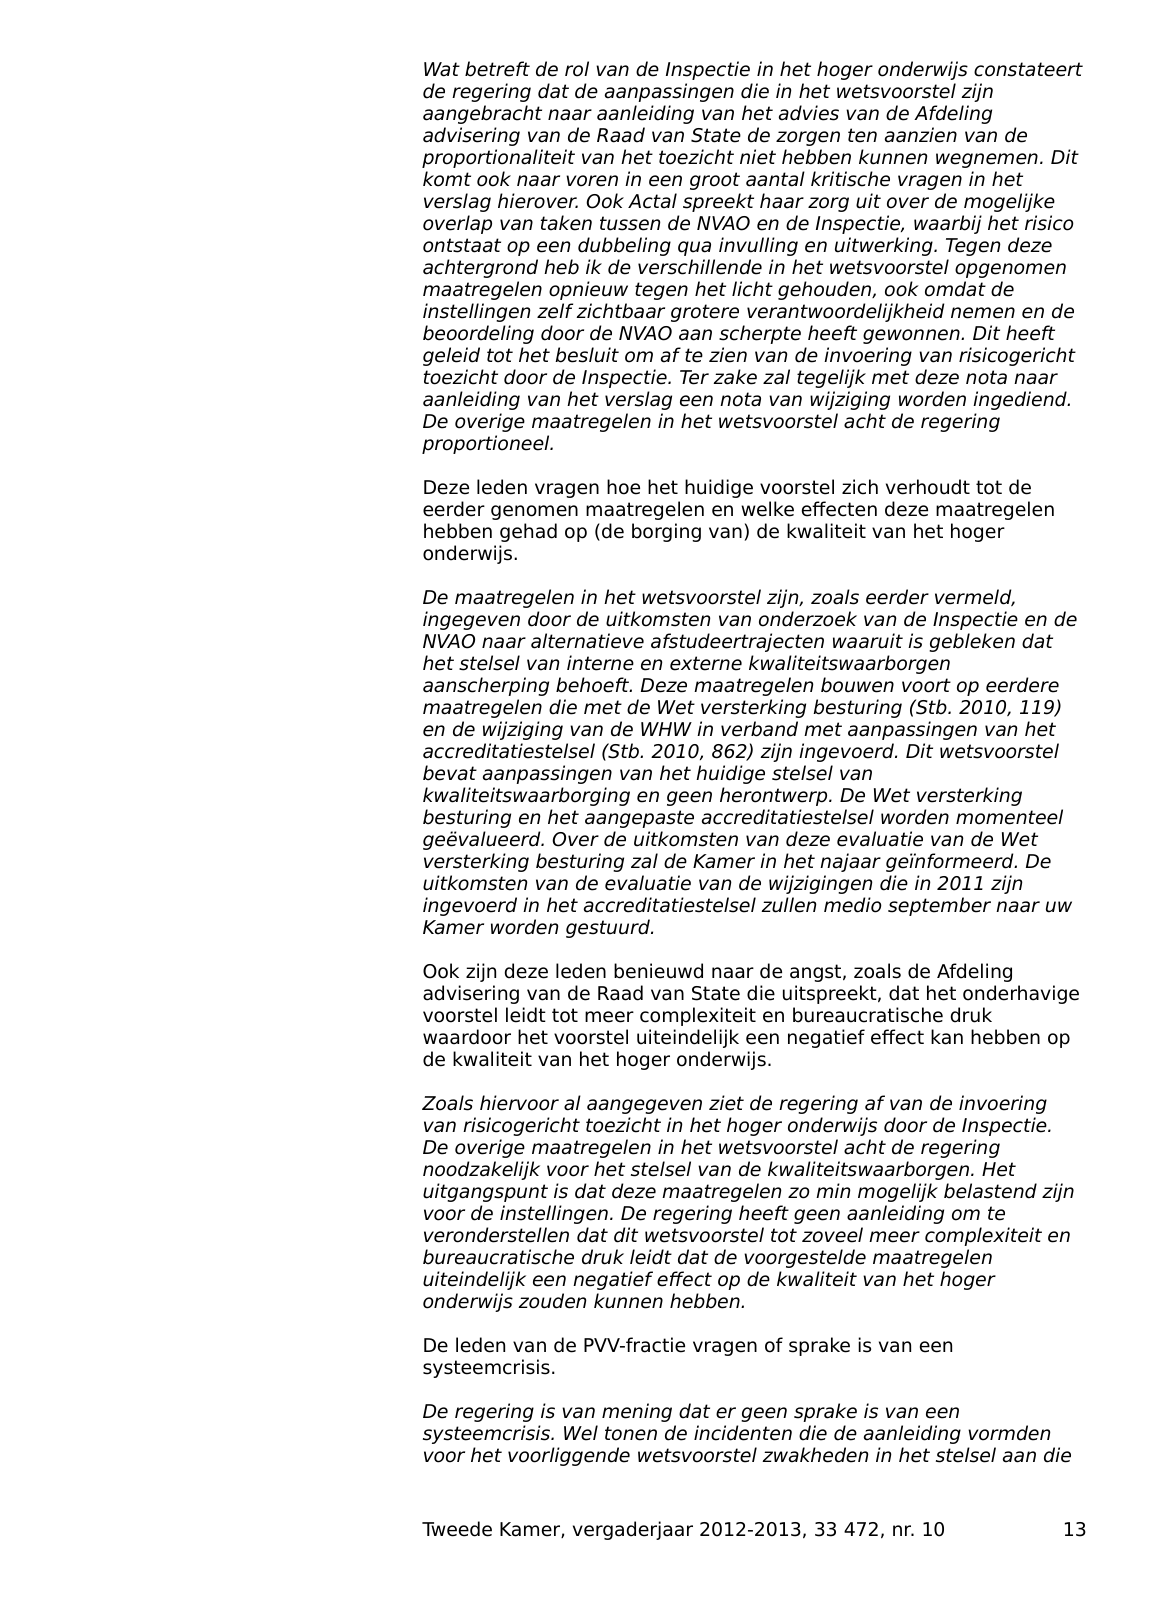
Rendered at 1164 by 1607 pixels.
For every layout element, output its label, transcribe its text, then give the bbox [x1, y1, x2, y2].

text De maatregelen in het wetsvoorstel zijn, zoals eerder vermeld, ingegeven door de uitkomsten van onderzoek van de Inspectie en de NVAO naar alternatieve afstudeertrajecten waaruit is gebleken dat het stelsel van interne en externe kwaliteitswaarborgen aanscherping behoeft. Deze maatregelen bouwen voort op eerdere maatregelen die met de Wet versterking besturing (Stb. 2010, 119) en de wijziging van de WHW in verband met aanpassingen van het accreditatiestelsel (Stb. 2010, 862) zijn ingevoerd. Dit wetsvoorstel bevat aanpassingen van het huidige stelsel van kwaliteitswaarborging en geen herontwerp. De Wet versterking besturing en het aangepaste accreditatiestelsel worden momenteel geëvalueerd. Over de uitkomsten van deze evaluatie van de Wet versterking besturing zal de Kamer in het najaar geïnformeerd. De uitkomsten van de evaluatie van de wijzigingen die in 2011 zijn ingevoerd in het accreditatiestelsel zullen medio september naar uw Kamer worden gestuurd. [422, 587, 1087, 939]
text De leden van de PVV-fractie vragen of sprake is van een systeemcrisis. [422, 1335, 1087, 1379]
text De regering is van mening dat er geen sprake is van een systeemcrisis. Wel tonen de incidenten die de aanleiding vormden voor het voorliggende wetsvoorstel zwakheden in het stelsel aan die [422, 1401, 1087, 1467]
text Deze leden vragen hoe het huidige voorstel zich verhoudt tot de eerder genomen maatregelen en welke effecten deze maatregelen hebben gehad op (de borging van) de kwaliteit van het hoger onderwijs. [422, 477, 1087, 565]
text Wat betreft de rol van de Inspectie in het hoger onderwijs constateert de regering dat de aanpassingen die in het wetsvoorstel zijn aangebracht naar aanleiding van het advies van de Afdeling advisering van de Raad van State de zorgen ten aanzien van de proportionaliteit van het toezicht niet hebben kunnen wegnemen. Dit komt ook naar voren in een groot aantal kritische vragen in het verslag hierover. Ook Actal spreekt haar zorg uit over de mogelijke overlap van taken tussen de NVAO en de Inspectie, waarbij het risico ontstaat op een dubbeling qua invulling en uitwerking. Tegen deze achtergrond heb ik de verschillende in het wetsvoorstel opgenomen maatregelen opnieuw tegen het licht gehouden, ook omdat de instellingen zelf zichtbaar grotere verantwoordelijkheid nemen en de beoordeling door de NVAO aan scherpte heeft gewonnen. Dit heeft geleid tot het besluit om af te zien van de invoering van risicogericht toezicht door de Inspectie. Ter zake zal tegelijk met deze nota naar aanleiding van het verslag een nota van wijziging worden ingediend. De overige maatregelen in het wetsvoorstel acht de regering proportioneel. [422, 59, 1087, 455]
text Zoals hiervoor al aangegeven ziet de regering af van de invoering van risicogericht toezicht in het hoger onderwijs door de Inspectie. De overige maatregelen in het wetsvoorstel acht de regering noodzakelijk voor het stelsel van de kwaliteitswaarborgen. Het uitgangspunt is dat deze maatregelen zo min mogelijk belastend zijn voor de instellingen. De regering heeft geen aanleiding om te veronderstellen dat dit wetsvoorstel tot zoveel meer complexiteit en bureaucratische druk leidt dat de voorgestelde maatregelen uiteindelijk een negatief effect op de kwaliteit van het hoger onderwijs zouden kunnen hebben. [422, 1093, 1087, 1313]
text Ook zijn deze leden benieuwd naar de angst, zoals de Afdeling advisering van de Raad van State die uitspreekt, dat het onderhavige voorstel leidt tot meer complexiteit en bureaucratische druk waardoor het voorstel uiteindelijk een negatief effect kan hebben op de kwaliteit van het hoger onderwijs. [422, 961, 1087, 1071]
